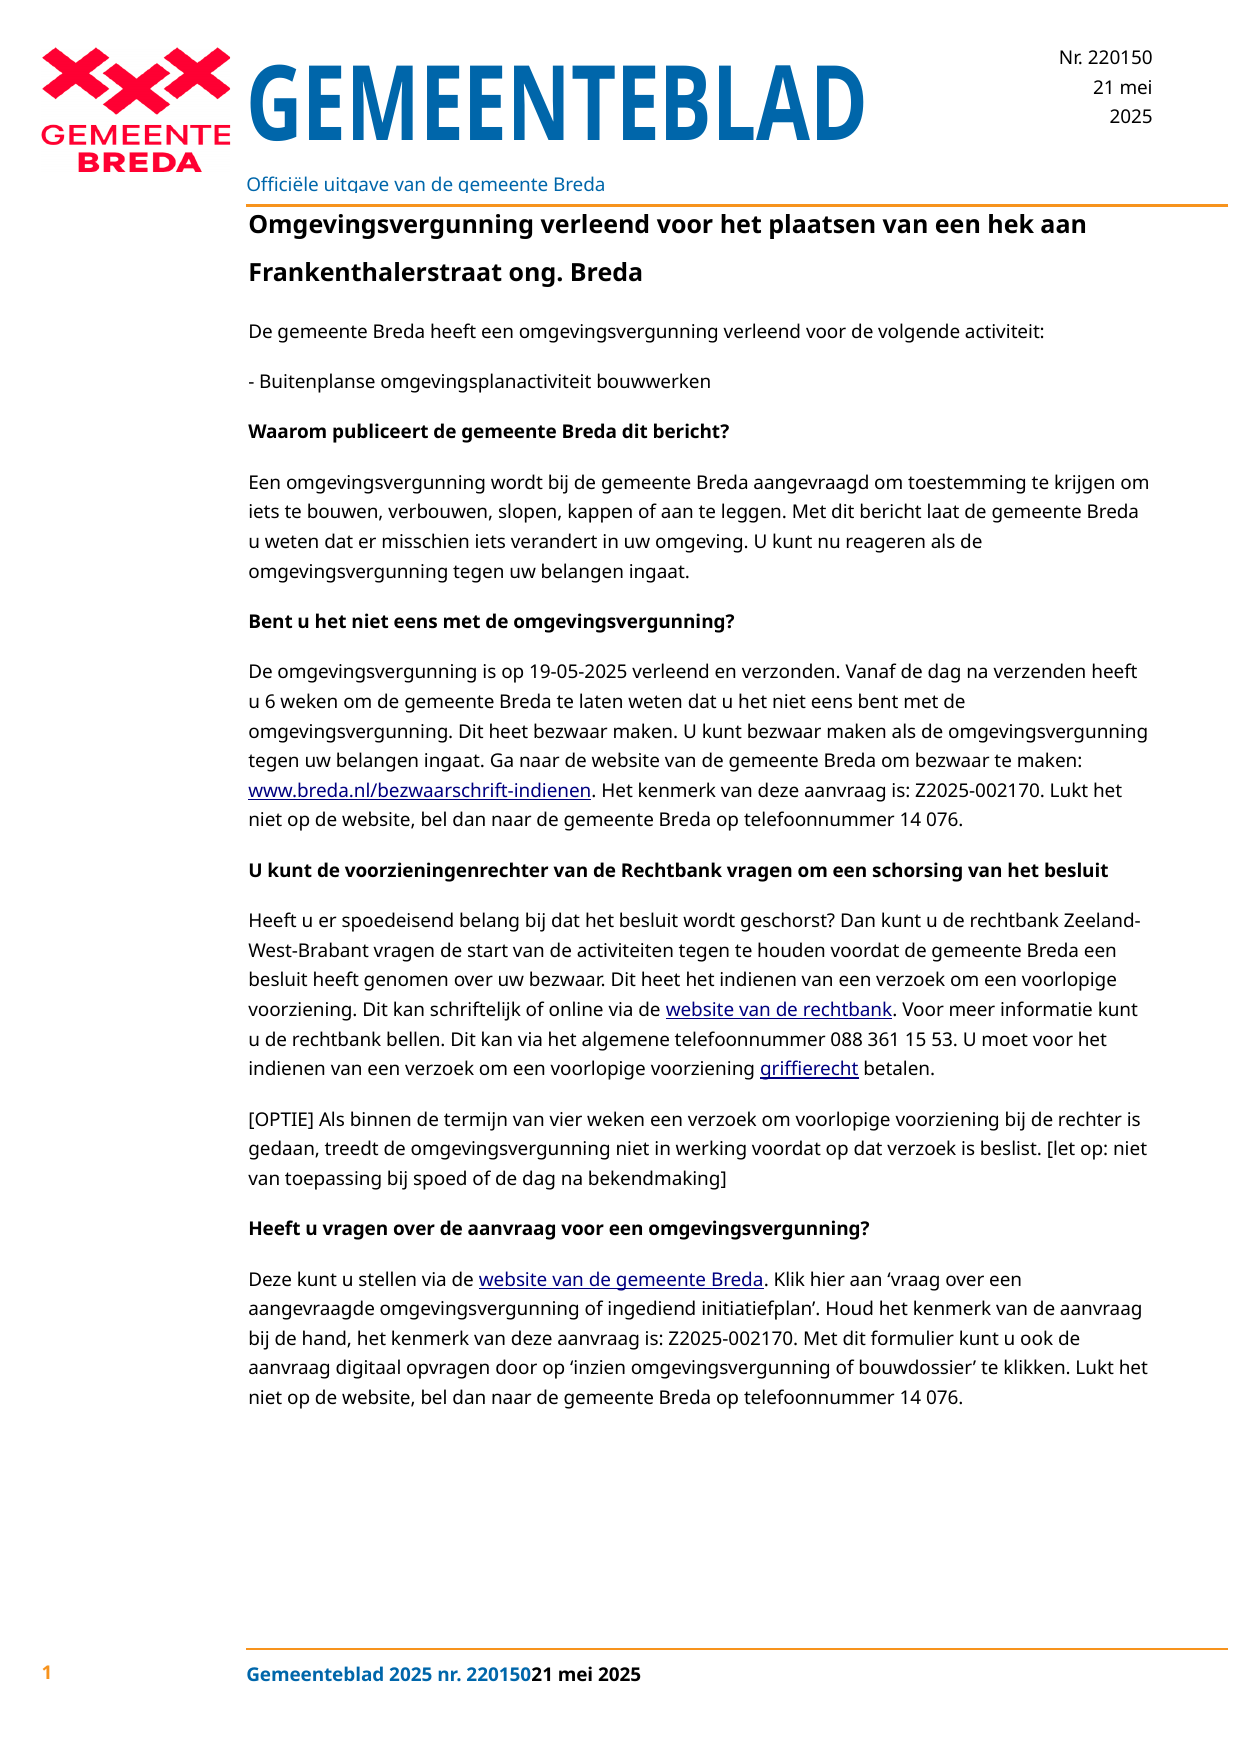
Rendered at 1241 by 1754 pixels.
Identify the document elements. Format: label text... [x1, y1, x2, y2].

text Een omgevingsvergunning wordt bij de gemeente Breda aangevraagd om toestemming te krijgen om iets te bouwen, verbouwen, slopen, kappen of aan te leggen. Met dit bericht laat de gemeente Breda u weten dat er misschien iets verandert in uw omgeving. U kunt nu reageren als de omgevingsvergunning tegen uw belangen ingaat. [248, 469, 1152, 584]
picture [41, 47, 231, 172]
text Omgevingsvergunning verleend voor het plaatsen van een hek aan Frankenthalerstraat ong. Breda [248, 207, 1152, 288]
text - Buitenplanse omgevingsplanactiviteit bouwwerken [248, 368, 1152, 394]
text De gemeente Breda heeft een omgevingsvergunning verleend voor de volgende activiteit: [248, 318, 1152, 344]
text U kunt de voorzieningenrechter van de Rechtbank vragen om een schorsing van het besluit [248, 857, 1152, 883]
text Deze kunt u stellen via de website van de gemeente Breda. Klik hier aan ‘vraag over een aangevraagde omgevingsvergunning of ingediend initiatiefplan’. Houd het kenmerk van de aanvraag bij de hand, het kenmerk van deze aanvraag is: Z2025-002170. Met dit formulier kunt u ook de aanvraag digitaal opvragen door op ‘inzien omgevingsvergunning of bouwdossier’ te klikken. Lukt het niet op de website, bel dan naar de gemeente Breda op telefoonnummer 14 076. [248, 1266, 1152, 1410]
text Heeft u er spoedeisend belang bij dat het besluit wordt geschorst? Dan kunt u de rechtbank Zeeland-West-Brabant vragen de start van de activiteiten tegen te houden voordat de gemeente Breda een besluit heeft genomen over uw bezwaar. Dit heet het indienen van een verzoek om een voorlopige voorziening. Dit kan schriftelijk of online via de website van de rechtbank. Voor meer informatie kunt u de rechtbank bellen. Dit kan via het algemene telefoonnummer 088 361 15 53. U moet voor het indienen van een verzoek om een voorlopige voorziening griffierecht betalen. [248, 907, 1152, 1081]
text [OPTIE] Als binnen de termijn van vier weken een verzoek om voorlopige voorziening bij de rechter is gedaan, treedt de omgevingsvergunning niet in werking voordat op dat verzoek is beslist. [let op: niet van toepassing bij spoed of de dag na bekendmaking] [248, 1106, 1152, 1191]
text Heeft u vragen over de aanvraag voor een omgevingsvergunning? [248, 1215, 1152, 1241]
text De omgevingsvergunning is op 19-05-2025 verleend en verzonden. Vanaf de dag na verzenden heeft u 6 weken om de gemeente Breda te laten weten dat u het niet eens bent met de omgevingsvergunning. Dit heet bezwaar maken. U kunt bezwaar maken als de omgevingsvergunning tegen uw belangen ingaat. Ga naar de website van de gemeente Breda om bezwaar te maken: www.breda.nl/bezwaarschrift-indienen. Het kenmerk van deze aanvraag is: Z2025-002170. Lukt het niet op de website, bel dan naar de gemeente Breda op telefoonnummer 14 076. [248, 659, 1152, 832]
text Bent u het niet eens met de omgevingsvergunning? [248, 608, 1152, 634]
text Waarom publiceert de gemeente Breda dit bericht? [248, 419, 1152, 444]
